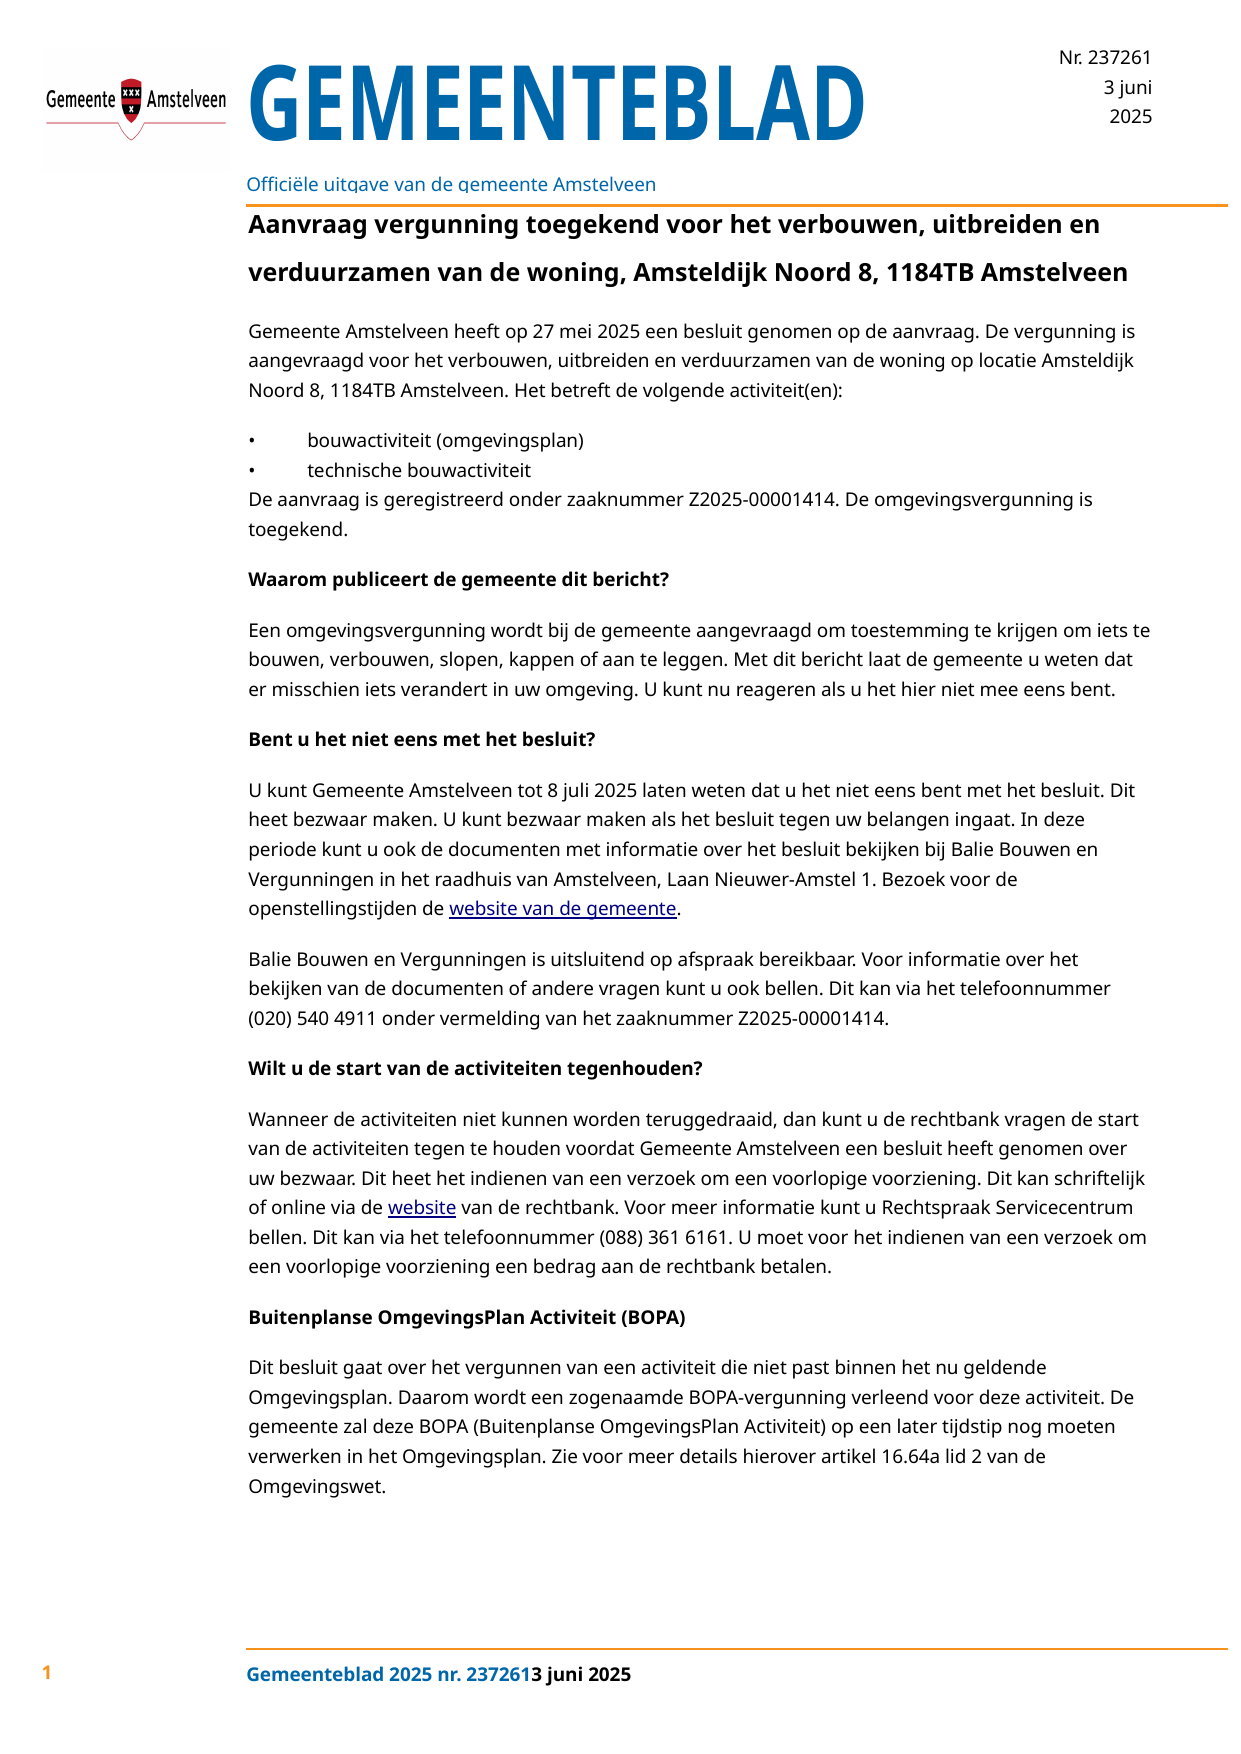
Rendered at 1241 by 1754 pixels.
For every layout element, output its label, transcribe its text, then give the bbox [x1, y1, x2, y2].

text Wanneer de activiteiten niet kunnen worden teruggedraaid, dan kunt u de rechtbank vragen de start van de activiteiten tegen te houden voordat Gemeente Amstelveen een besluit heeft genomen over uw bezwaar. Dit heet het indienen van een verzoek om een voorlopige voorziening. Dit kan schriftelijk of online via de website van de rechtbank. Voor meer informatie kunt u Rechtspraak Servicecentrum bellen. Dit kan via het telefoonnummer (088) 361 6161. U moet voor het indienen van een verzoek om een voorlopige voorziening een bedrag aan de rechtbank betalen. [248, 1106, 1152, 1279]
list technische bouwactiviteit [248, 457, 1152, 483]
text Gemeente Amstelveen heeft op 27 mei 2025 een besluit genomen op de aanvraag. De vergunning is aangevraagd voor het verbouwen, uitbreiden en verduurzamen van de woning op locatie Amsteldijk Noord 8, 1184TB Amstelveen. Het betreft de volgende activiteit(en): [248, 318, 1152, 403]
text Aanvraag vergunning toegekend voor het verbouwen, uitbreiden en verduurzamen van de woning, Amsteldijk Noord 8, 1184TB Amstelveen [248, 207, 1152, 288]
text U kunt Gemeente Amstelveen tot 8 juli 2025 laten weten dat u het niet eens bent met het besluit. Dit heet bezwaar maken. U kunt bezwaar maken als het besluit tegen uw belangen ingaat. In deze periode kunt u ook de documenten met informatie over het besluit bekijken bij Balie Bouwen en Vergunningen in het raadhuis van Amstelveen, Laan Nieuwer-Amstel 1. Bezoek voor de openstellingstijden de website van de gemeente. [248, 777, 1152, 921]
text Waarom publiceert de gemeente dit bericht? [248, 567, 1152, 592]
list bouwactiviteit (omgevingsplan) [248, 427, 1152, 453]
picture [41, 47, 231, 172]
text Buitenplanse OmgevingsPlan Activiteit (BOPA) [248, 1304, 1152, 1330]
text Bent u het niet eens met het besluit? [248, 727, 1152, 752]
text Dit besluit gaat over het vergunnen van een activiteit die niet past binnen het nu geldende Omgevingsplan. Daarom wordt een zogenaamde BOPA-vergunning verleend voor deze activiteit. De gemeente zal deze BOPA (Buitenplanse OmgevingsPlan Activiteit) op een later tijdstip nog moeten verwerken in het Omgevingsplan. Zie voor meer details hierover artikel 16.64a lid 2 van de Omgevingswet. [248, 1354, 1152, 1499]
text Balie Bouwen en Vergunningen is uitsluitend op afspraak bereikbaar. Voor informatie over het bekijken van de documenten of andere vragen kunt u ook bellen. Dit kan via het telefoonnummer (020) 540 4911 onder vermelding van het zaaknummer Z2025-00001414. [248, 946, 1152, 1031]
text Wilt u de start van de activiteiten tegenhouden? [248, 1055, 1152, 1081]
text Een omgevingsvergunning wordt bij de gemeente aangevraagd om toestemming te krijgen om iets te bouwen, verbouwen, slopen, kappen of aan te leggen. Met dit bericht laat de gemeente u weten dat er misschien iets verandert in uw omgeving. U kunt nu reageren als u het hier niet mee eens bent. [248, 617, 1152, 702]
text De aanvraag is geregistreerd onder zaaknummer Z2025-00001414. De omgevingsvergunning is toegekend. [248, 487, 1152, 542]
